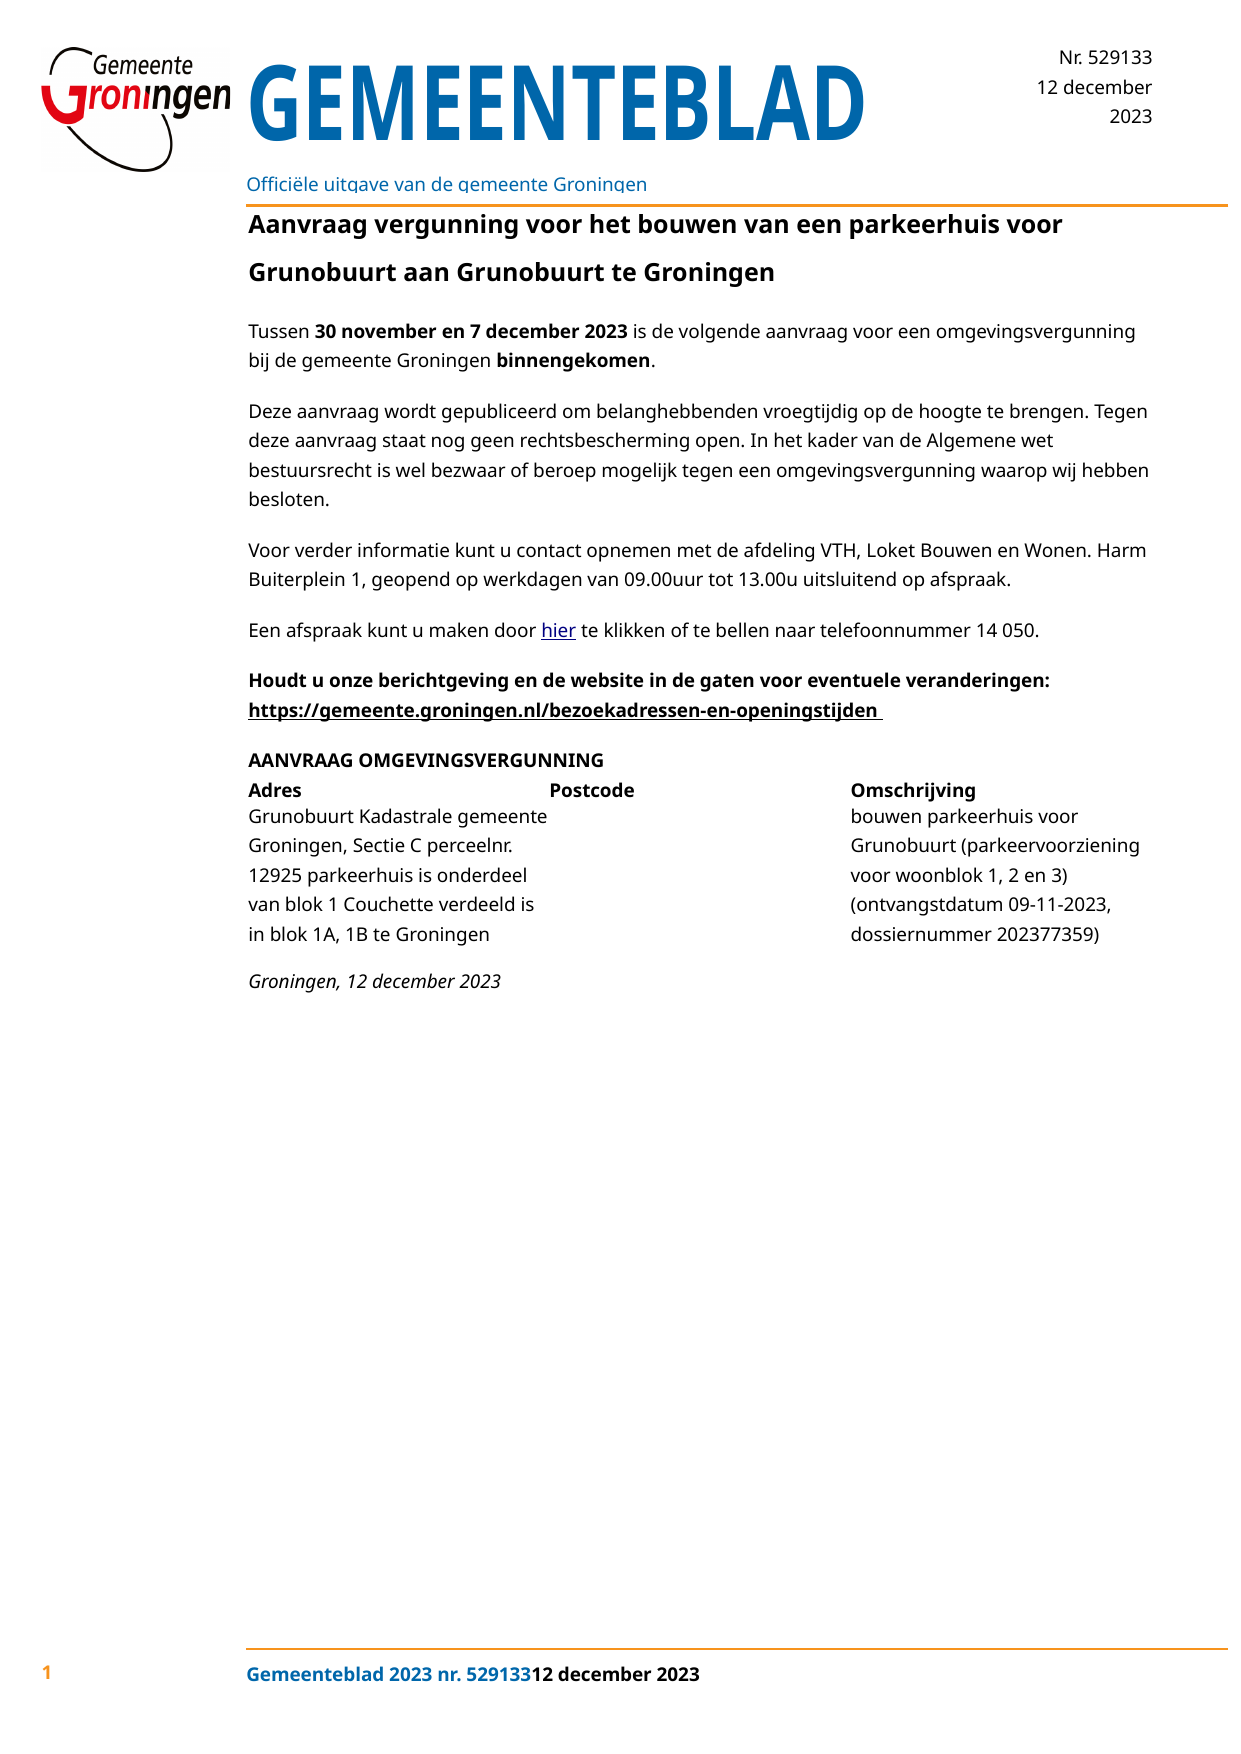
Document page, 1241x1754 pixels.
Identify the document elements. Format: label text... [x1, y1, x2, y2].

text Aanvraag vergunning voor het bouwen van een parkeerhuis voor Grunobuurt aan Grunobuurt te Groningen [248, 207, 1152, 288]
text AANVRAAG OMGEVINGSVERGUNNING [248, 747, 1152, 773]
text Deze aanvraag wordt gepubliceerd om belanghebbenden vroegtijdig op de hoogte te brengen. Tegen deze aanvraag staat nog geen rechtsbescherming open. In het kader van de Algemene wet bestuursrecht is wel bezwaar of beroep mogelijk tegen een omgevingsvergunning waarop wij hebben besloten. [248, 398, 1152, 512]
table_cell bouwen parkeerhuis voor Grunobuurt (parkeervoorziening voor woonblok 1, 2 en 3) (ontvangstdatum 09-11-2023, dossiernummer 202377359) [850, 803, 1152, 947]
text Houdt u onze berichtgeving en de website in de gaten voor eventuele veranderingen: https://gemeente.groningen.nl/bezoekadressen-en-openingstijden [248, 667, 1152, 723]
text Voor verder informatie kunt u contact opnemen met de afdeling VTH, Loket Bouwen en Wonen. Harm Buiterplein 1, geopend op werkdagen van 09.00uur tot 13.00u uitsluitend op afspraak. [248, 537, 1152, 592]
table_cell [549, 803, 850, 947]
text Tussen 30 november en 7 december 2023 is de volgende aanvraag voor een omgevingsvergunning bij de gemeente Groningen binnengekomen. [248, 318, 1152, 373]
picture [41, 47, 231, 172]
table_header Postcode [549, 777, 850, 803]
table_cell Grunobuurt Kadastrale gemeente Groningen, Sectie C perceelnr. 12925 parkeerhuis is onderdeel van blok 1 Couchette verdeeld is in blok 1A, 1B te Groningen [248, 803, 549, 947]
text Een afspraak kunt u maken door hier te klikken of te bellen naar telefoonnummer 14 050. [248, 617, 1152, 643]
table_header Adres [248, 777, 549, 803]
text Groningen, 12 december 2023 [248, 968, 1152, 994]
table_header Omschrijving [850, 777, 1152, 803]
